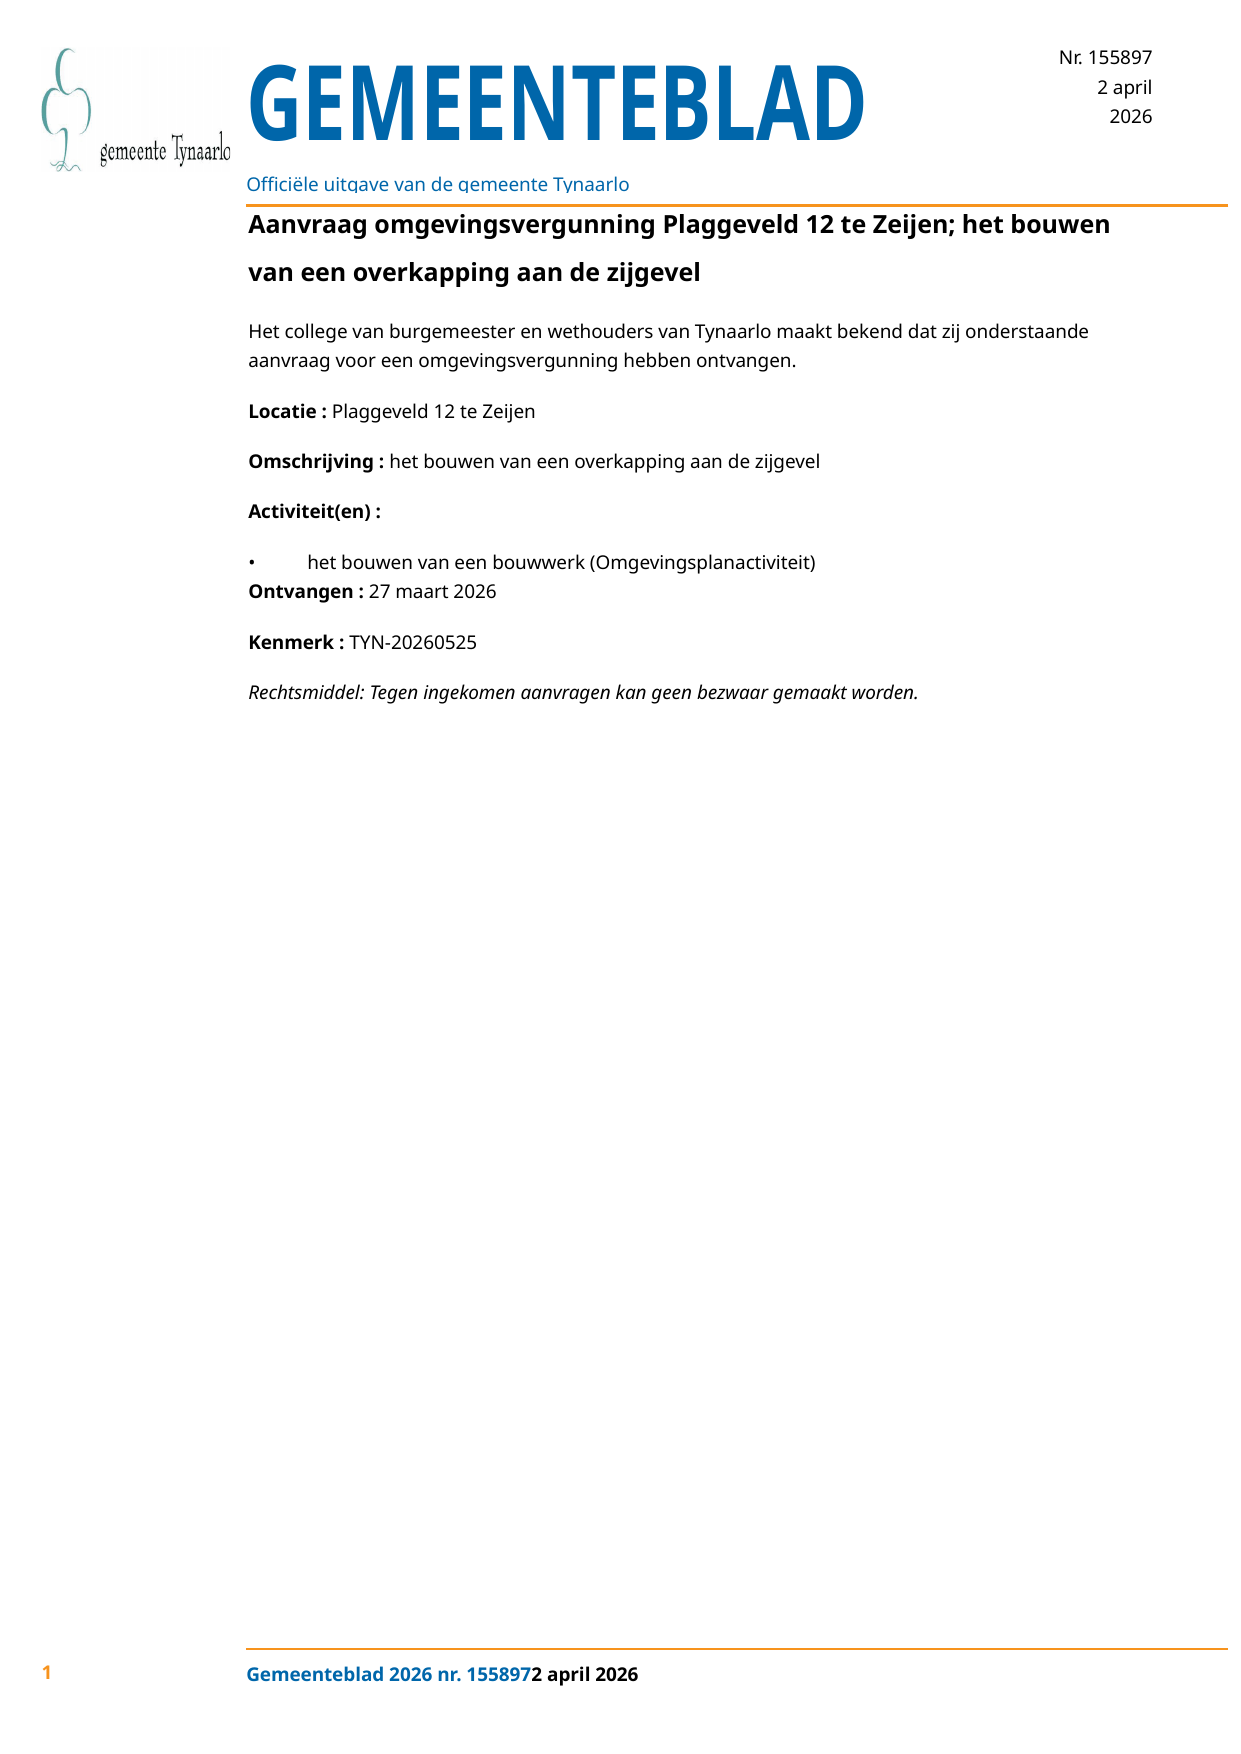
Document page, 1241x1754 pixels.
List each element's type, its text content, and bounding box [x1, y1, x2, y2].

text Activiteit(en) : [248, 499, 1152, 524]
text Kenmerk : TYN-20260525 [248, 629, 1152, 655]
text Het college van burgemeester en wethouders van Tynaarlo maakt bekend dat zij onderstaande aanvraag voor een omgevingsvergunning hebben ontvangen. [248, 318, 1152, 373]
list het bouwen van een bouwwerk (Omgevingsplanactiviteit) [248, 549, 1152, 575]
text Rechtsmiddel: Tegen ingekomen aanvragen kan geen bezwaar gemaakt worden. [248, 679, 1152, 705]
text Locatie : Plaggeveld 12 te Zeijen [248, 398, 1152, 424]
picture [41, 47, 231, 172]
text Omschrijving : het bouwen van een overkapping aan de zijgevel [248, 448, 1152, 474]
text Aanvraag omgevingsvergunning Plaggeveld 12 te Zeijen; het bouwen van een overkapping aan de zijgevel [248, 207, 1152, 288]
text Ontvangen : 27 maart 2026 [248, 579, 1152, 604]
